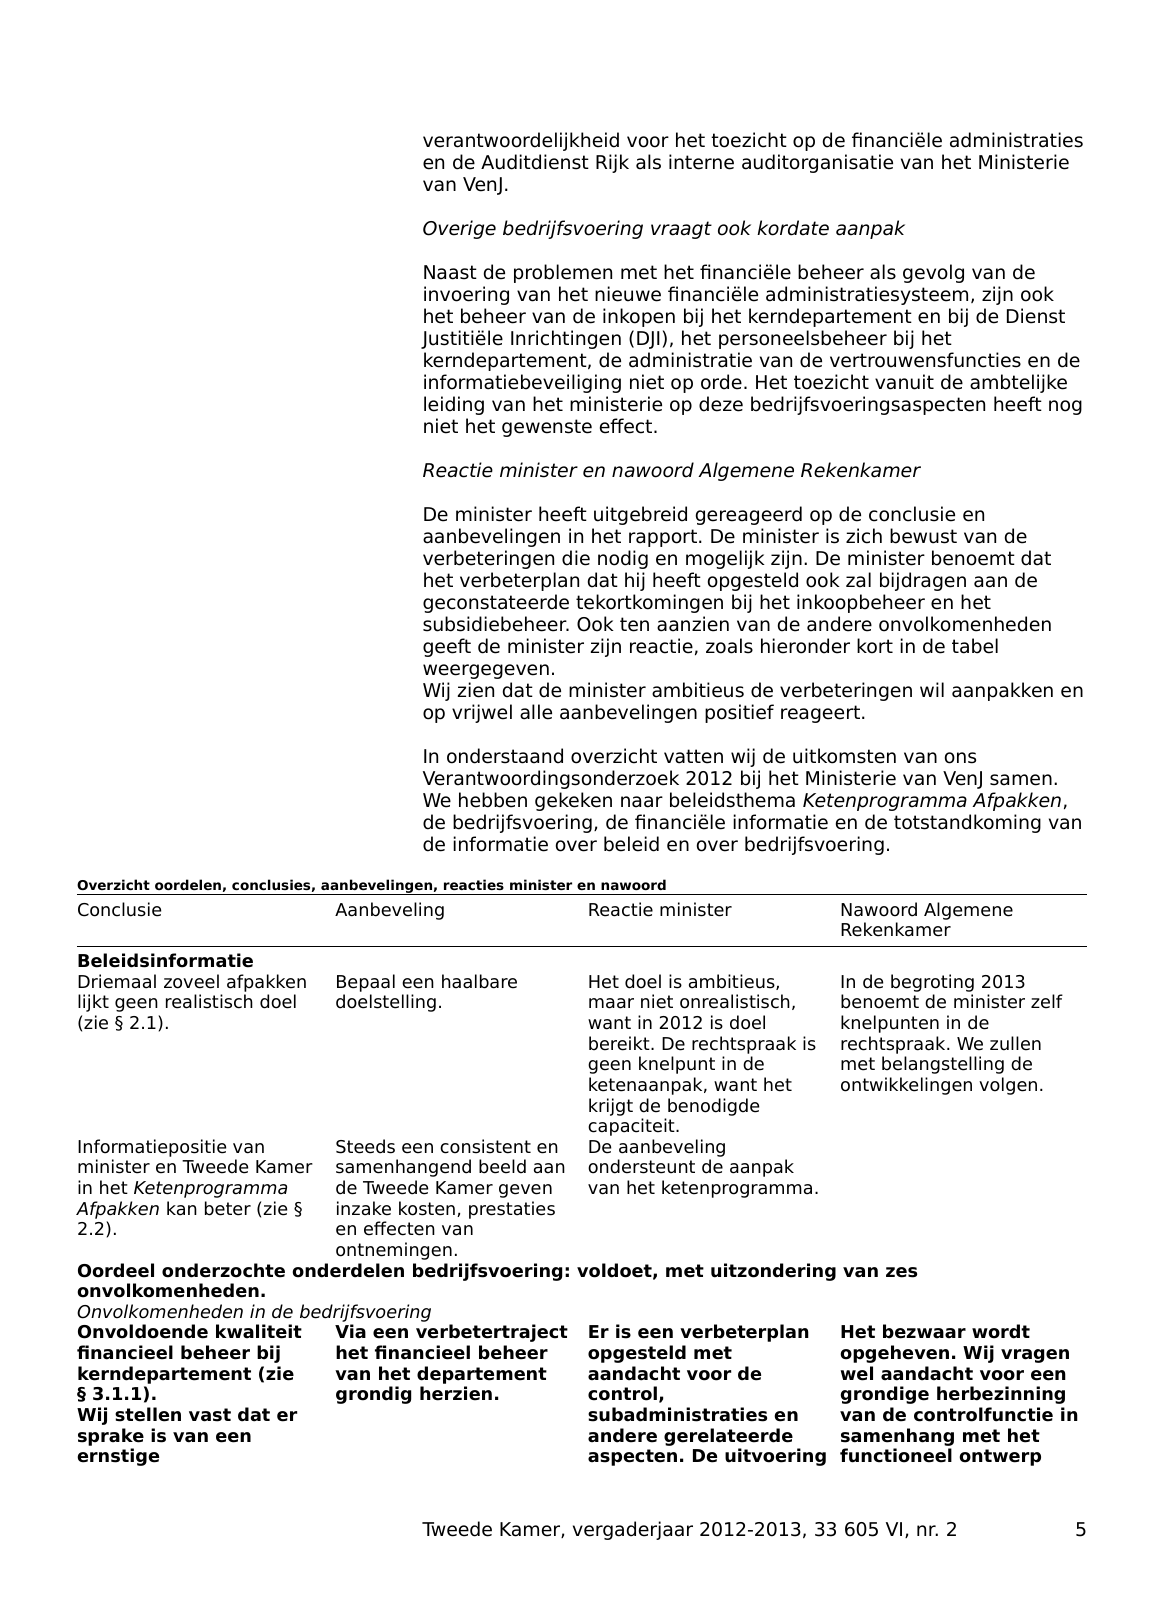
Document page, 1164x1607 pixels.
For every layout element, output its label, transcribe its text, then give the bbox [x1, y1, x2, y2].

table_cell Onvolkomenheden in de bedrijfsvoering [77, 1302, 1087, 1322]
table_cell Nawoord Algemene Rekenkamer [834, 895, 1087, 946]
table_cell Conclusie [77, 895, 329, 946]
table_cell Aanbeveling [329, 895, 582, 946]
text verantwoordelijkheid voor het toezicht op de financiële administraties en de Auditdienst Rijk als interne auditorganisatie van het Ministerie van VenJ. [422, 130, 1087, 196]
table_cell Driemaal zoveel afpakken lijkt geen realistisch doel (zie § 2.1). [77, 972, 329, 1137]
table_cell Beleidsinformatie [77, 947, 1087, 972]
text De minister heeft uitgebreid gereageerd op de conclusie en aanbevelingen in het rapport. De minister is zich bewust van de verbeteringen die nodig en mogelijk zijn. De minister benoemt dat het verbeterplan dat hij heeft opgesteld ook zal bijdragen aan de geconstateerde tekortkomingen bij het inkoopbeheer en het subsidiebeheer. Ook ten aanzien van de andere onvolkomenheden geeft de minister zijn reactie, zoals hieronder kort in de tabel weergegeven. [422, 504, 1087, 680]
table_cell Het doel is ambitieus, maar niet onrealistisch, want in 2012 is doel bereikt. De rechtspraak is geen knelpunt in de ketenaanpak, want het krijgt de benodigde capaciteit. [582, 972, 834, 1137]
table_cell Oordeel onderzochte onderdelen bedrijfsvoering: voldoet, met uitzondering van zes onvolkomenheden. [77, 1261, 1087, 1302]
text Wij zien dat de minister ambitieus de verbeteringen wil aanpakken en op vrijwel alle aanbevelingen positief reageert. [422, 680, 1087, 724]
table_cell Er is een verbeterplan opgesteld met aandacht voor de control, subadministraties en andere gerelateerde aspecten. De uitvoering [582, 1323, 834, 1467]
table_cell De aanbeveling ondersteunt de aanpak van het ketenprogramma. [582, 1137, 834, 1261]
table_cell Reactie minister [582, 895, 834, 946]
table_cell [834, 1137, 1087, 1261]
table_cell Onvoldoende kwaliteit financieel beheer bij kerndepartement (zie § 3.1.1). Wij stellen vast dat er sprake is van een ernstige [77, 1323, 329, 1467]
table_cell In de begroting 2013 benoemt de minister zelf knelpunten in de rechtspraak. We zullen met belangstelling de ontwikkelingen volgen. [834, 972, 1087, 1137]
table_cell Informatiepositie van minister en Tweede Kamer in het Ketenprogramma Afpakken kan beter (zie § 2.2). [77, 1137, 329, 1261]
table_header Overzicht oordelen, conclusies, aanbevelingen, reacties minister en nawoord [77, 878, 1087, 894]
table_cell Steeds een consistent en samenhangend beeld aan de Tweede Kamer geven inzake kosten, prestaties en effecten van ontnemingen. [329, 1137, 582, 1261]
subtitle Reactie minister en nawoord Algemene Rekenkamer [422, 460, 1087, 482]
subtitle Overige bedrijfsvoering vraagt ook kordate aanpak [422, 218, 1087, 240]
table_cell Het bezwaar wordt opgeheven. Wij vragen wel aandacht voor een grondige herbezinning van de controlfunctie in samenhang met het functioneel ontwerp [834, 1323, 1087, 1467]
text Naast de problemen met het financiële beheer als gevolg van de invoering van het nieuwe financiële administratiesysteem, zijn ook het beheer van de inkopen bij het kerndepartement en bij de Dienst Justitiële Inrichtingen (DJI), het personeelsbeheer bij het kerndepartement, de administratie van de vertrouwensfuncties en de informatiebeveiliging niet op orde. Het toezicht vanuit de ambtelijke leiding van het ministerie op deze bedrijfsvoeringsaspecten heeft nog niet het gewenste effect. [422, 262, 1087, 438]
text In onderstaand overzicht vatten wij de uitkomsten van ons Verantwoordingsonderzoek 2012 bij het Ministerie van VenJ samen. We hebben gekeken naar beleidsthema Ketenprogramma Afpakken, de bedrijfsvoering, de financiële informatie en de totstandkoming van de informatie over beleid en over bedrijfsvoering. [422, 746, 1087, 856]
table_cell Bepaal een haalbare doelstelling. [329, 972, 582, 1137]
table_cell Via een verbetertraject het financieel beheer van het departement grondig herzien. [329, 1323, 582, 1467]
